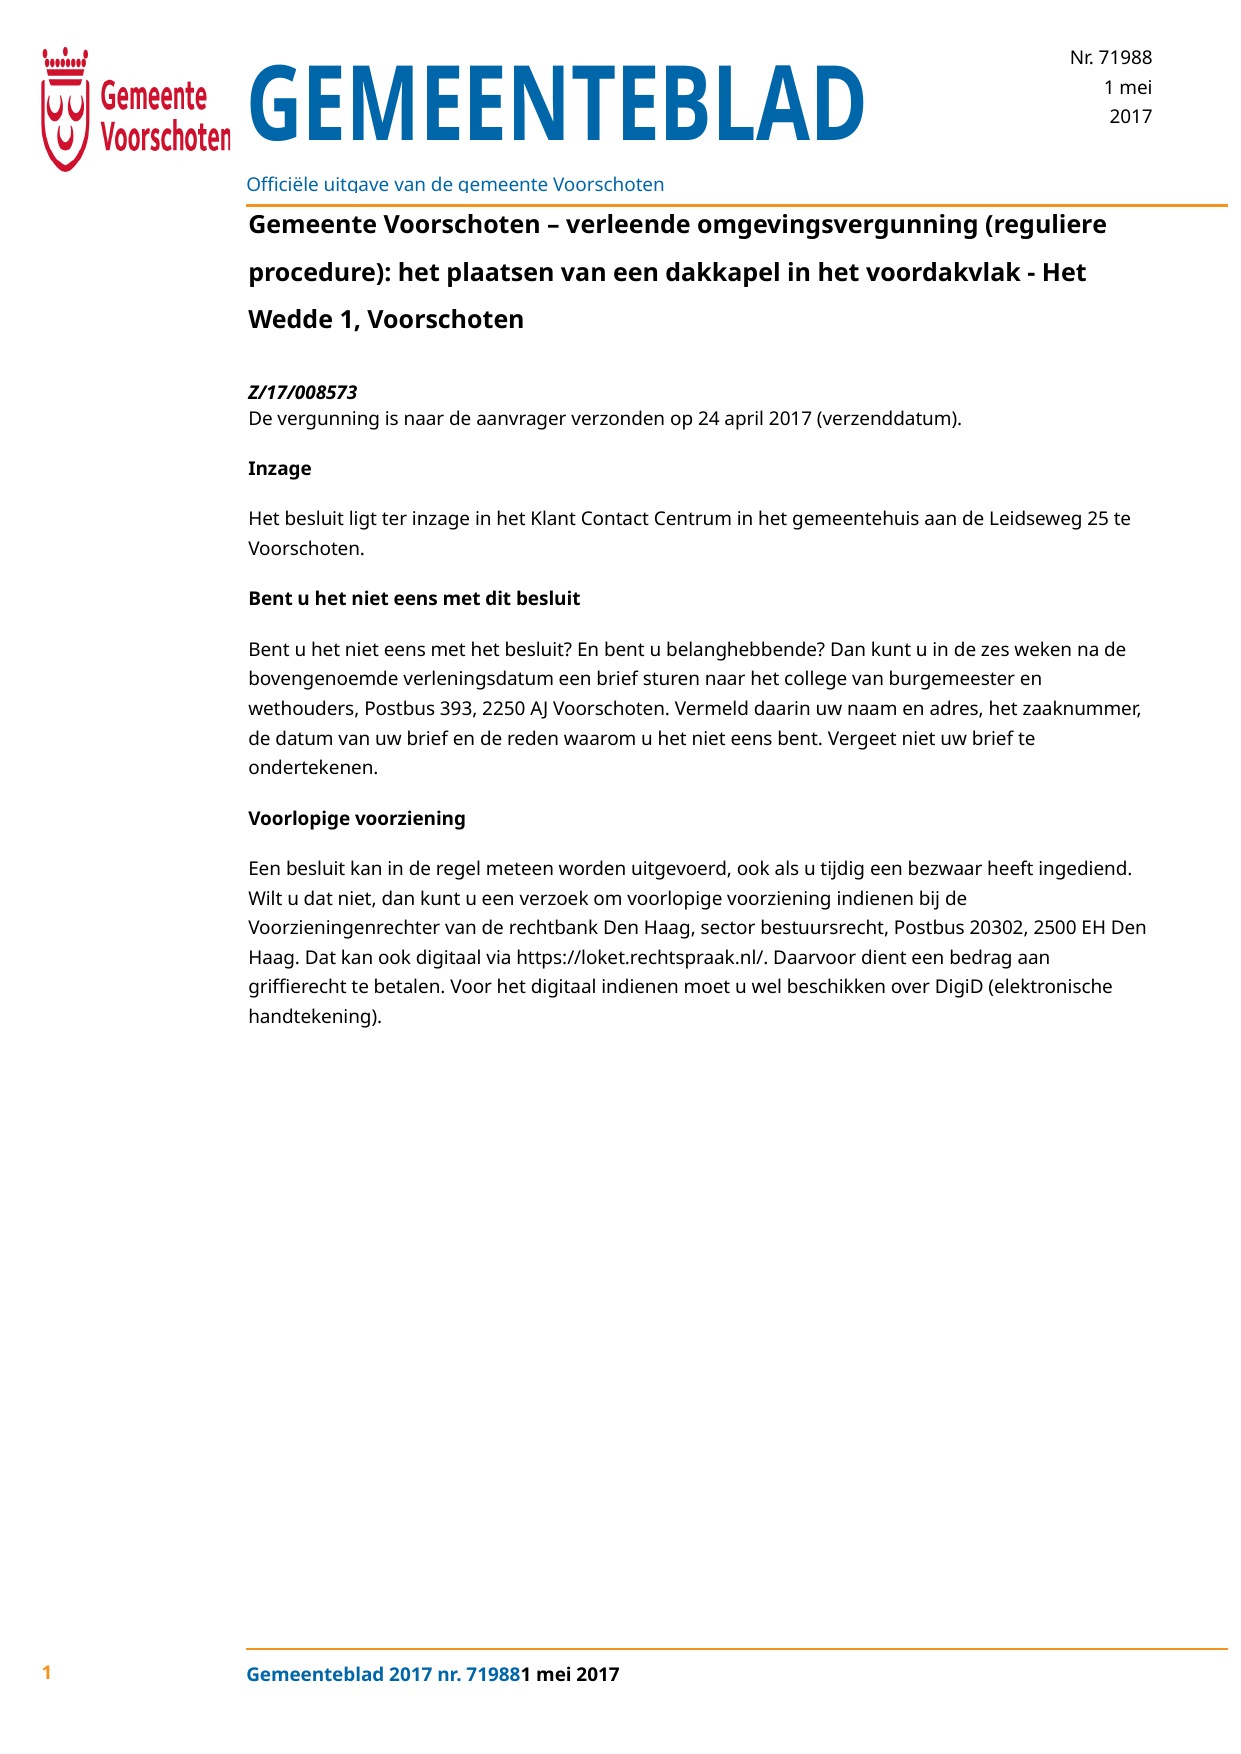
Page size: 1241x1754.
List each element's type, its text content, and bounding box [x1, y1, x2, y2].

text Het besluit ligt ter inzage in het Klant Contact Centrum in het gemeentehuis aan de Leidseweg 25 te Voorschoten. [248, 506, 1152, 561]
text Inzage [248, 455, 1152, 481]
text Bent u het niet eens met het besluit? En bent u belanghebbende? Dan kunt u in de zes weken na de bovengenoemde verleningsdatum een brief sturen naar het college van burgemeester en wethouders, Postbus 393, 2250 AJ Voorschoten. Vermeld daarin uw naam en adres, het zaaknummer, de datum van uw brief en de reden waarom u het niet eens bent. Vergeet niet uw brief te ondertekenen. [248, 636, 1152, 780]
text Gemeente Voorschoten – verleende omgevingsvergunning (reguliere procedure): het plaatsen van een dakkapel in het voordakvlak - Het Wedde 1, Voorschoten [248, 207, 1152, 336]
text De vergunning is naar de aanvrager verzonden op 24 april 2017 (verzenddatum). [248, 405, 1152, 431]
text Bent u het niet eens met dit besluit [248, 586, 1152, 611]
text Voorlopige voorziening [248, 805, 1152, 831]
text Z/17/008573 [248, 379, 1152, 405]
picture [41, 47, 231, 172]
text Een besluit kan in de regel meteen worden uitgevoerd, ook als u tijdig een bezwaar heeft ingediend. Wilt u dat niet, dan kunt u een verzoek om voorlopige voorziening indienen bij de Voorzieningenrechter van de rechtbank Den Haag, sector bestuursrecht, Postbus 20302, 2500 EH Den Haag. Dat kan ook digitaal via https://loket.rechtspraak.nl/. Daarvoor dient een bedrag aan griffierecht te betalen. Voor het digitaal indienen moet u wel beschikken over DigiD (elektronische handtekening). [248, 855, 1152, 1029]
